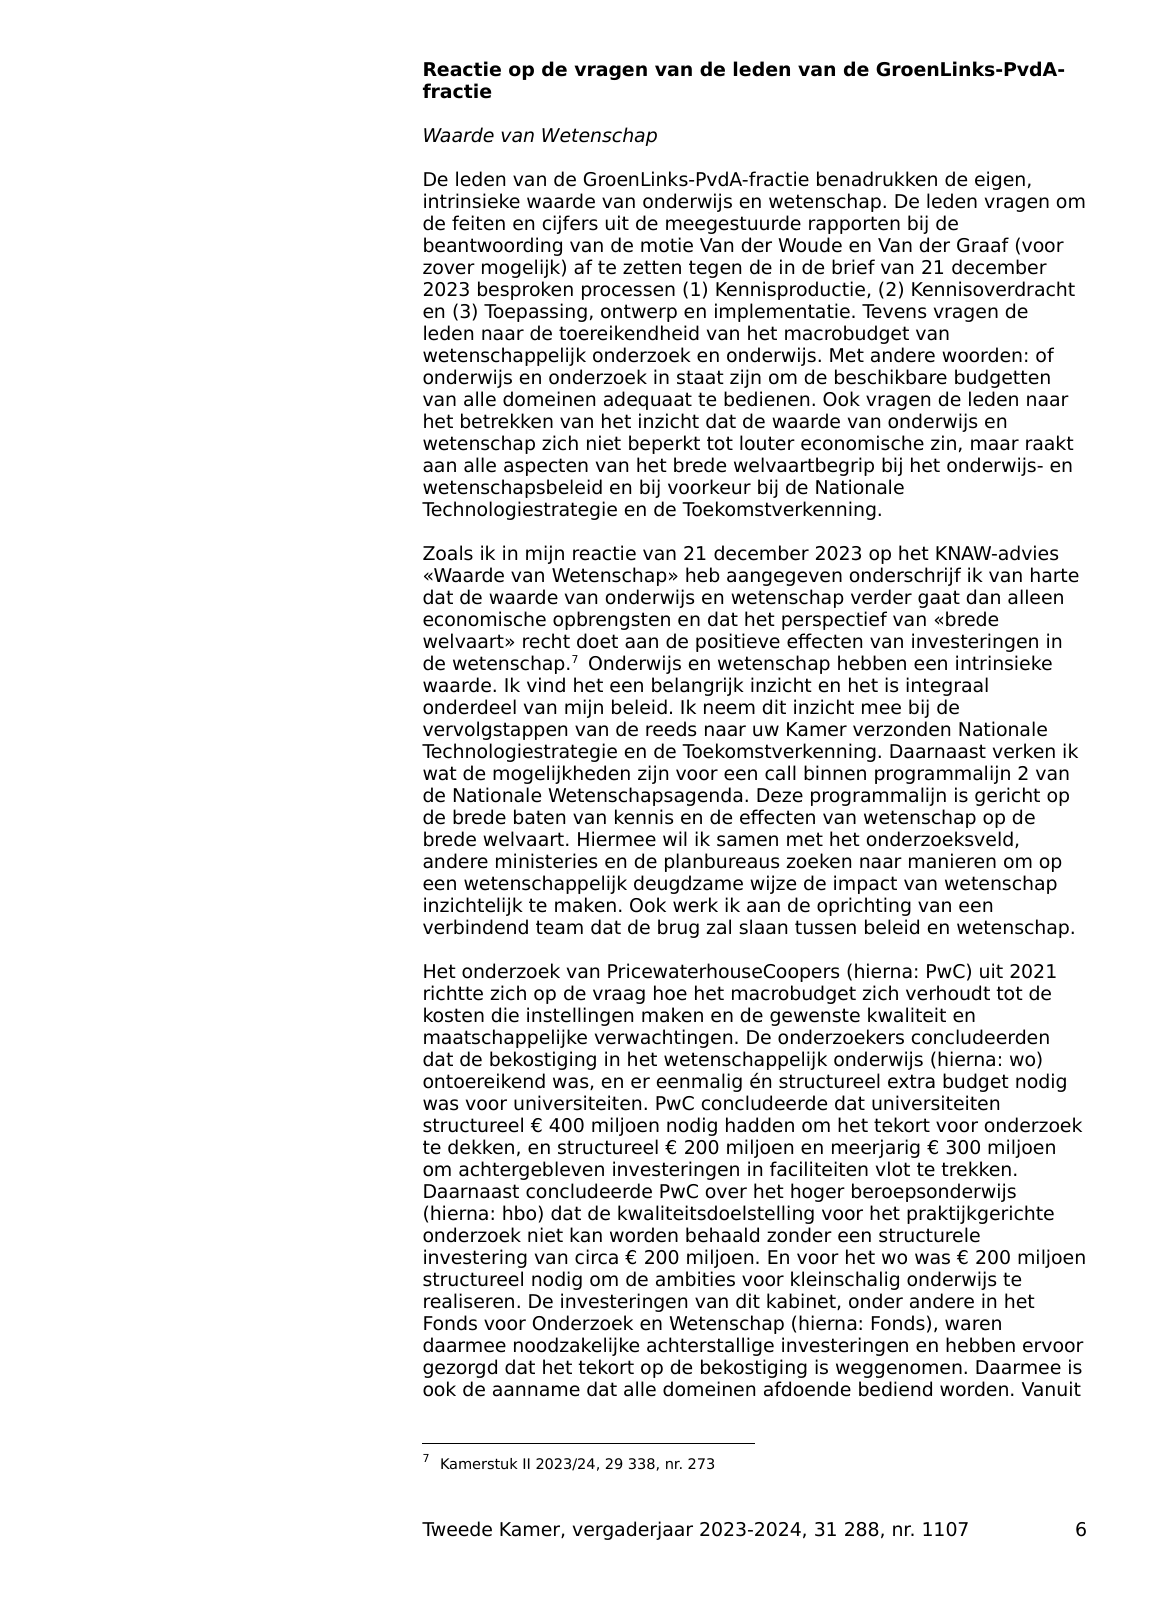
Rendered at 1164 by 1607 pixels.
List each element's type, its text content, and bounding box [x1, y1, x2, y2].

text Zoals ik in mijn reactie van 21 december 2023 op het KNAW-advies «Waarde van Wetenschap» heb aangegeven onderschrijf ik van harte dat de waarde van onderwijs en wetenschap verder gaat dan alleen economische opbrengsten en dat het perspectief van «brede welvaart» recht doet aan de positieve effecten van investeringen in de wetenschap. Onderwijs en wetenschap hebben een intrinsieke waarde. Ik vind het een belangrijk inzicht en het is integraal onderdeel van mijn beleid. Ik neem dit inzicht mee bij de vervolgstappen van de reeds naar uw Kamer verzonden Nationale Technologiestrategie en de Toekomstverkenning. Daarnaast verken ik wat de mogelijkheden zijn voor een call binnen programmalijn 2 van de Nationale Wetenschapsagenda. Deze programmalijn is gericht op de brede baten van kennis en de effecten van wetenschap op de brede welvaart. Hiermee wil ik samen met het onderzoeksveld, andere ministeries en de planbureaus zoeken naar manieren om op een wetenschappelijk deugdzame wijze de impact van wetenschap inzichtelijk te maken. Ook werk ik aan de oprichting van een verbindend team dat de brug zal slaan tussen beleid en wetenschap. [422, 543, 1087, 939]
text Het onderzoek van PricewaterhouseCoopers (hierna: PwC) uit 2021 richtte zich op de vraag hoe het macrobudget zich verhoudt tot de kosten die instellingen maken en de gewenste kwaliteit en maatschappelijke verwachtingen. De onderzoekers concludeerden dat de bekostiging in het wetenschappelijk onderwijs (hierna: wo) ontoereikend was, en er eenmalig én structureel extra budget nodig was voor universiteiten. PwC concludeerde dat universiteiten structureel € 400 miljoen nodig hadden om het tekort voor onderzoek te dekken, en structureel € 200 miljoen en meerjarig € 300 miljoen om achtergebleven investeringen in faciliteiten vlot te trekken. Daarnaast concludeerde PwC over het hoger beroepsonderwijs (hierna: hbo) dat de kwaliteitsdoelstelling voor het praktijkgerichte onderzoek niet kan worden behaald zonder een structurele investering van circa € 200 miljoen. En voor het wo was € 200 miljoen structureel nodig om de ambities voor kleinschalig onderwijs te realiseren. De investeringen van dit kabinet, onder andere in het Fonds voor Onderzoek en Wetenschap (hierna: Fonds), waren daarmee noodzakelijke achterstallige investeringen en hebben ervoor gezorgd dat het tekort op de bekostiging is weggenomen. Daarmee is ook de aanname dat alle domeinen afdoende bediend worden. Vanuit [422, 961, 1087, 1401]
text De leden van de GroenLinks-PvdA-fractie benadrukken de eigen, intrinsieke waarde van onderwijs en wetenschap. De leden vragen om de feiten en cijfers uit de meegestuurde rapporten bij de beantwoording van de motie Van der Woude en Van der Graaf (voor zover mogelijk) af te zetten tegen de in de brief van 21 december 2023 besproken processen (1) Kennisproductie, (2) Kennisoverdracht en (3) Toepassing, ontwerp en implementatie. Tevens vragen de leden naar de toereikendheid van het macrobudget van wetenschappelijk onderzoek en onderwijs. Met andere woorden: of onderwijs en onderzoek in staat zijn om de beschikbare budgetten van alle domeinen adequaat te bedienen. Ook vragen de leden naar het betrekken van het inzicht dat de waarde van onderwijs en wetenschap zich niet beperkt tot louter economische zin, maar raakt aan alle aspecten van het brede welvaartbegrip bij het onderwijs- en wetenschapsbeleid en bij voorkeur bij de Nationale Technologiestrategie en de Toekomstverkenning. [422, 169, 1087, 521]
subtitle Reactie op de vragen van de leden van de GroenLinks-PvdA-fractie [422, 59, 1087, 103]
subtitle Waarde van Wetenschap [422, 125, 1087, 147]
text Kamerstuk II 2023/24, 29 338, nr. 273 [422, 1452, 1087, 1474]
